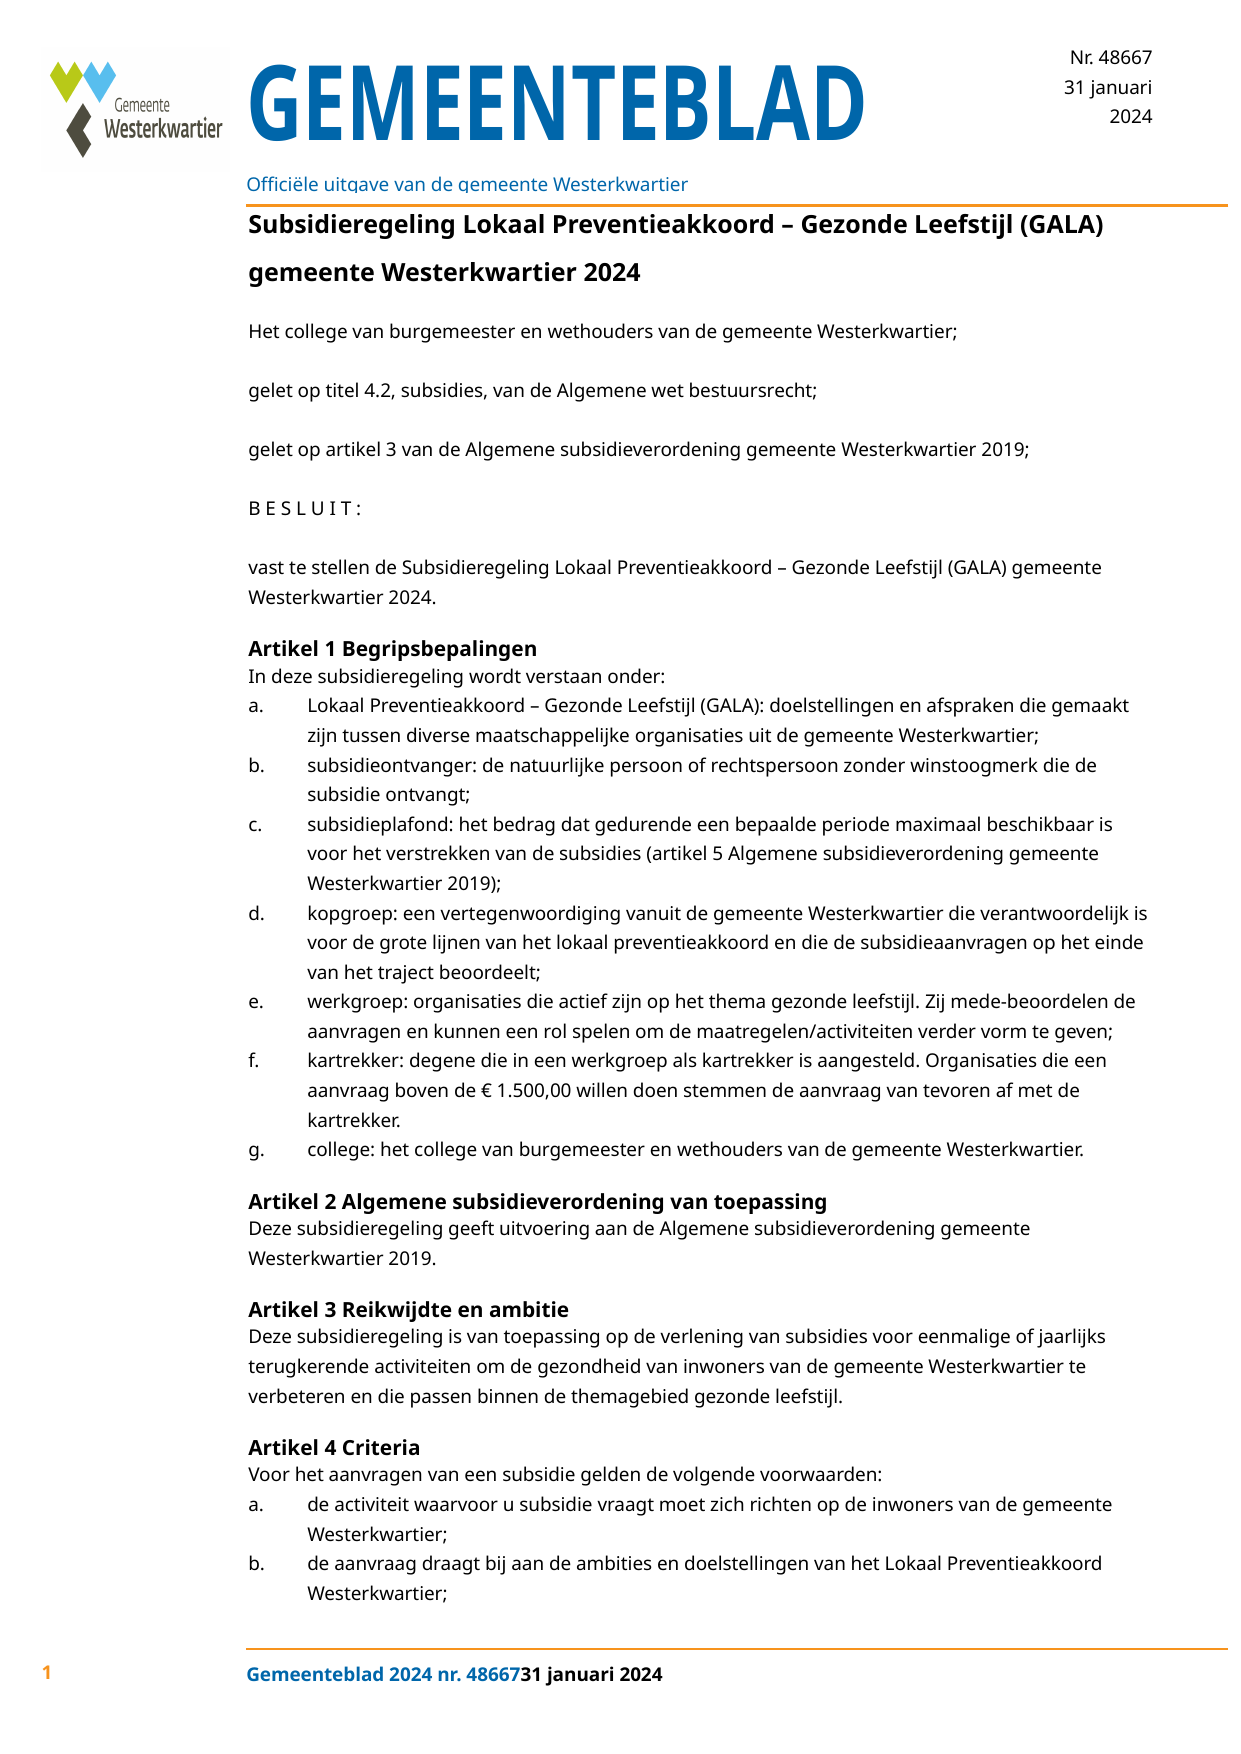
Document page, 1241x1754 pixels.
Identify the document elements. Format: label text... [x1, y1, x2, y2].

text Artikel 1 Begripsbepalingen [248, 634, 1152, 663]
list de activiteit waarvoor u subsidie vraagt moet zich richten op de inwoners van de gemeente Westerkwartier; [248, 1491, 1152, 1547]
picture [41, 47, 231, 172]
text Het college van burgemeester en wethouders van de gemeente Westerkwartier; [248, 318, 1152, 344]
list werkgroep: organisaties die actief zijn op het thema gezonde leefstijl. Zij mede-beoordelen de aanvragen en kunnen een rol spelen om de maatregelen/activiteiten verder vorm te geven; [248, 988, 1152, 1044]
text Artikel 3 Reikwijdte en ambitie [248, 1295, 1152, 1324]
list kartrekker: degene die in een werkgroep als kartrekker is aangesteld. Organisaties die een aanvraag boven de € 1.500,00 willen doen stemmen de aanvraag van tevoren af met de kartrekker. [248, 1048, 1152, 1132]
text Deze subsidieregeling is van toepassing op de verlening van subsidies voor eenmalige of jaarlijks terugkerende activiteiten om de gezondheid van inwoners van de gemeente Westerkwartier te verbeteren en die passen binnen de themagebied gezonde leefstijl. [248, 1324, 1152, 1408]
text Artikel 2 Algemene subsidieverordening van toepassing [248, 1187, 1152, 1215]
text gelet op artikel 3 van de Algemene subsidieverordening gemeente Westerkwartier 2019; [248, 436, 1152, 462]
list college: het college van burgemeester en wethouders van de gemeente Westerkwartier. [248, 1136, 1152, 1162]
text Voor het aanvragen van een subsidie gelden de volgende voorwaarden: [248, 1462, 1152, 1487]
text B E S L U I T : [248, 495, 1152, 521]
list Lokaal Preventieakkoord – Gezonde Leefstijl (GALA): doelstellingen en afspraken die gemaakt zijn tussen diverse maatschappelijke organisaties uit de gemeente Westerkwartier; [248, 693, 1152, 748]
text gelet op titel 4.2, subsidies, van de Algemene wet bestuursrecht; [248, 377, 1152, 403]
list de aanvraag draagt bij aan de ambities en doelstellingen van het Lokaal Preventieakkoord Westerkwartier; [248, 1550, 1152, 1606]
list subsidieontvanger: de natuurlijke persoon of rechtspersoon zonder winstoogmerk die de subsidie ontvangt; [248, 752, 1152, 807]
text Artikel 4 Criteria [248, 1433, 1152, 1462]
text vast te stellen de Subsidieregeling Lokaal Preventieakkoord – Gezonde Leefstijl (GALA) gemeente Westerkwartier 2024. [248, 554, 1152, 610]
list subsidieplafond: het bedrag dat gedurende een bepaalde periode maximaal beschikbaar is voor het verstrekken van de subsidies (artikel 5 Algemene subsidieverordening gemeente Westerkwartier 2019); [248, 811, 1152, 896]
text In deze subsidieregeling wordt verstaan onder: [248, 663, 1152, 689]
text Deze subsidieregeling geeft uitvoering aan de Algemene subsidieverordening gemeente Westerkwartier 2019. [248, 1215, 1152, 1271]
text Subsidieregeling Lokaal Preventieakkoord – Gezonde Leefstijl (GALA) gemeente Westerkwartier 2024 [248, 207, 1152, 288]
list kopgroep: een vertegenwoordiging vanuit de gemeente Westerkwartier die verantwoordelijk is voor de grote lijnen van het lokaal preventieakkoord en die de subsidieaanvragen op het einde van het traject beoordeelt; [248, 900, 1152, 984]
